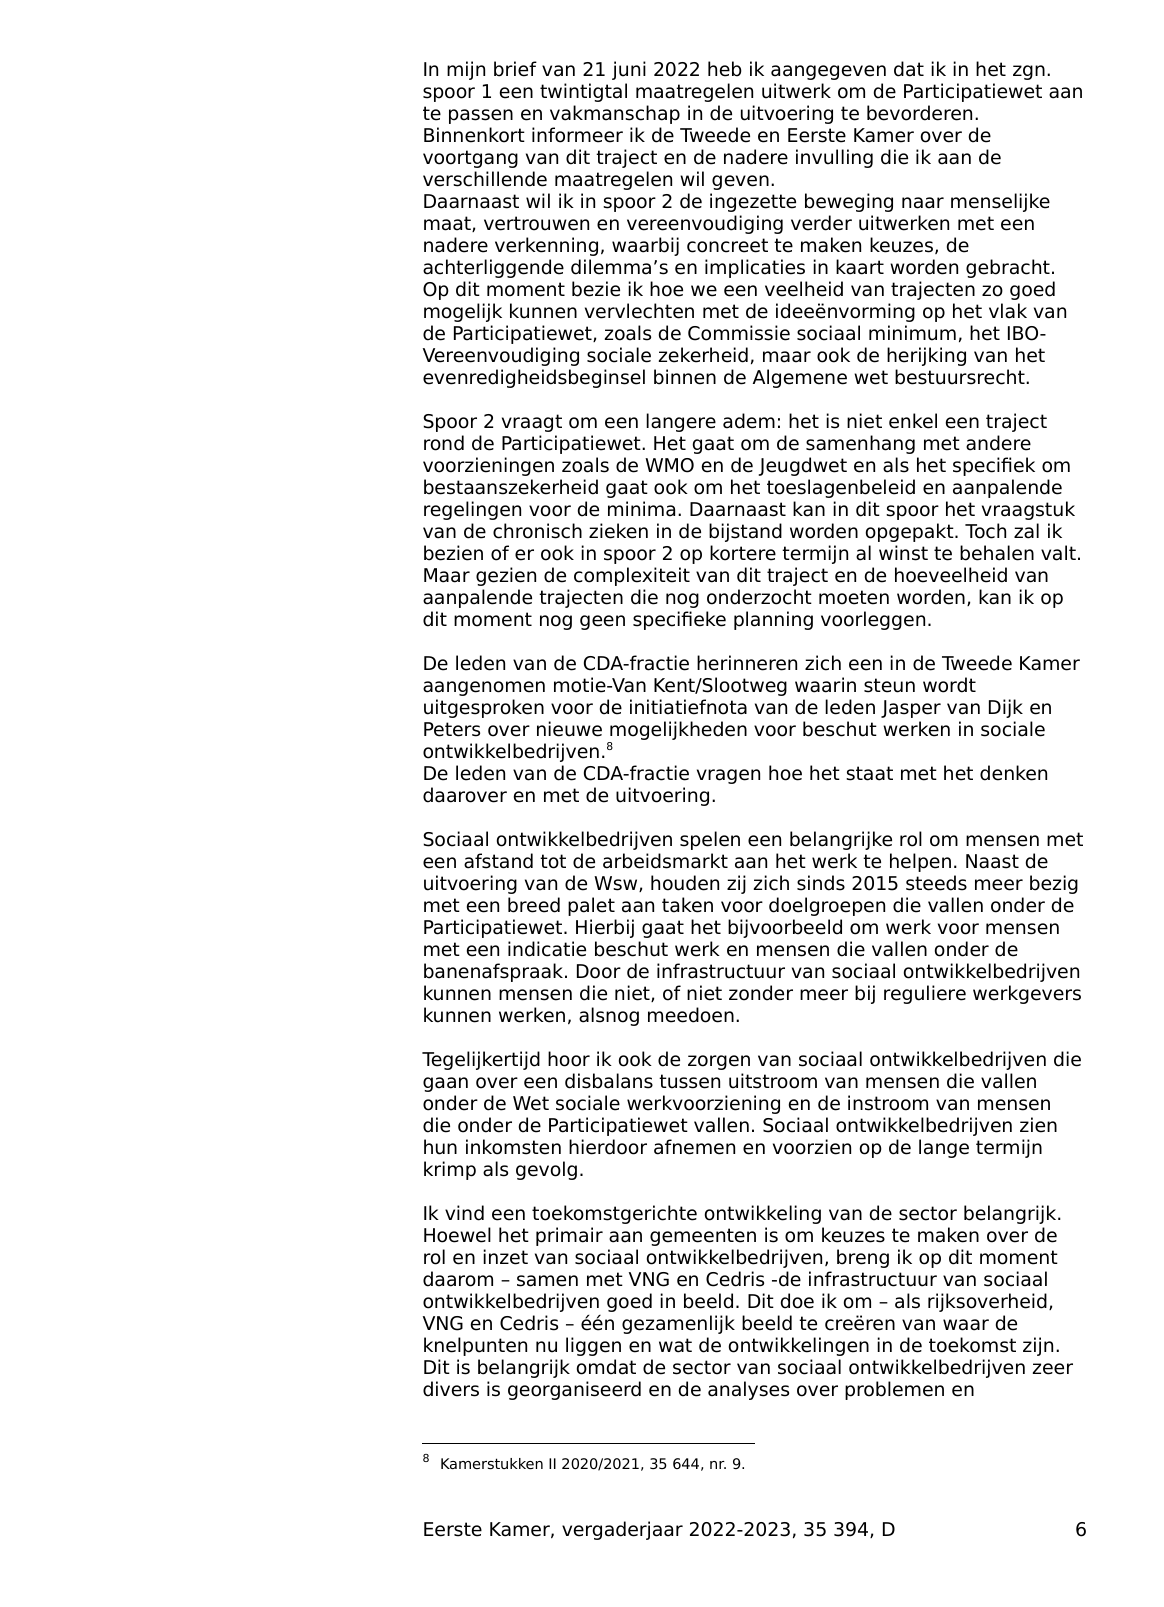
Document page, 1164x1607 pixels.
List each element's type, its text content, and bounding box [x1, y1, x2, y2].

text Sociaal ontwikkelbedrijven spelen een belangrijke rol om mensen met een afstand tot de arbeidsmarkt aan het werk te helpen. Naast de uitvoering van de Wsw, houden zij zich sinds 2015 steeds meer bezig met een breed palet aan taken voor doelgroepen die vallen onder de Participatiewet. Hierbij gaat het bijvoorbeeld om werk voor mensen met een indicatie beschut werk en mensen die vallen onder de banenafspraak. Door de infrastructuur van sociaal ontwikkelbedrijven kunnen mensen die niet, of niet zonder meer bij reguliere werkgevers kunnen werken, alsnog meedoen. [422, 829, 1087, 1027]
text De leden van de CDA-fractie vragen hoe het staat met het denken daarover en met de uitvoering. [422, 763, 1087, 807]
text In mijn brief van 21 juni 2022 heb ik aangegeven dat ik in het zgn. spoor 1 een twintigtal maatregelen uitwerk om de Participatiewet aan te passen en vakmanschap in de uitvoering te bevorderen. Binnenkort informeer ik de Tweede en Eerste Kamer over de voortgang van dit traject en de nadere invulling die ik aan de verschillende maatregelen wil geven. [422, 59, 1087, 191]
text Tegelijkertijd hoor ik ook de zorgen van sociaal ontwikkelbedrijven die gaan over een disbalans tussen uitstroom van mensen die vallen onder de Wet sociale werkvoorziening en de instroom van mensen die onder de Participatiewet vallen. Sociaal ontwikkelbedrijven zien hun inkomsten hierdoor afnemen en voorzien op de lange termijn krimp als gevolg. [422, 1049, 1087, 1181]
text Daarnaast wil ik in spoor 2 de ingezette beweging naar menselijke maat, vertrouwen en vereenvoudiging verder uitwerken met een nadere verkenning, waarbij concreet te maken keuzes, de achterliggende dilemma’s en implicaties in kaart worden gebracht. Op dit moment bezie ik hoe we een veelheid van trajecten zo goed mogelijk kunnen vervlechten met de ideeënvorming op het vlak van de Participatiewet, zoals de Commissie sociaal minimum, het IBO-Vereenvoudiging sociale zekerheid, maar ook de herijking van het evenredigheidsbeginsel binnen de Algemene wet bestuursrecht. [422, 191, 1087, 389]
text Kamerstukken II 2020/2021, 35 644, nr. 9. [422, 1452, 1087, 1474]
text Ik vind een toekomstgerichte ontwikkeling van de sector belangrijk. Hoewel het primair aan gemeenten is om keuzes te maken over de rol en inzet van sociaal ontwikkelbedrijven, breng ik op dit moment daarom – samen met VNG en Cedris -de infrastructuur van sociaal ontwikkelbedrijven goed in beeld. Dit doe ik om – als rijksoverheid, VNG en Cedris – één gezamenlijk beeld te creëren van waar de knelpunten nu liggen en wat de ontwikkelingen in de toekomst zijn. Dit is belangrijk omdat de sector van sociaal ontwikkelbedrijven zeer divers is georganiseerd en de analyses over problemen en [422, 1203, 1087, 1401]
text De leden van de CDA-fractie herinneren zich een in de Tweede Kamer aangenomen motie-Van Kent/Slootweg waarin steun wordt uitgesproken voor de initiatiefnota van de leden Jasper van Dijk en Peters over nieuwe mogelijkheden voor beschut werken in sociale ontwikkelbedrijven. [422, 653, 1087, 763]
text Spoor 2 vraagt om een langere adem: het is niet enkel een traject rond de Participatiewet. Het gaat om de samenhang met andere voorzieningen zoals de WMO en de Jeugdwet en als het specifiek om bestaanszekerheid gaat ook om het toeslagenbeleid en aanpalende regelingen voor de minima. Daarnaast kan in dit spoor het vraagstuk van de chronisch zieken in de bijstand worden opgepakt. Toch zal ik bezien of er ook in spoor 2 op kortere termijn al winst te behalen valt. Maar gezien de complexiteit van dit traject en de hoeveelheid van aanpalende trajecten die nog onderzocht moeten worden, kan ik op dit moment nog geen specifieke planning voorleggen. [422, 411, 1087, 631]
